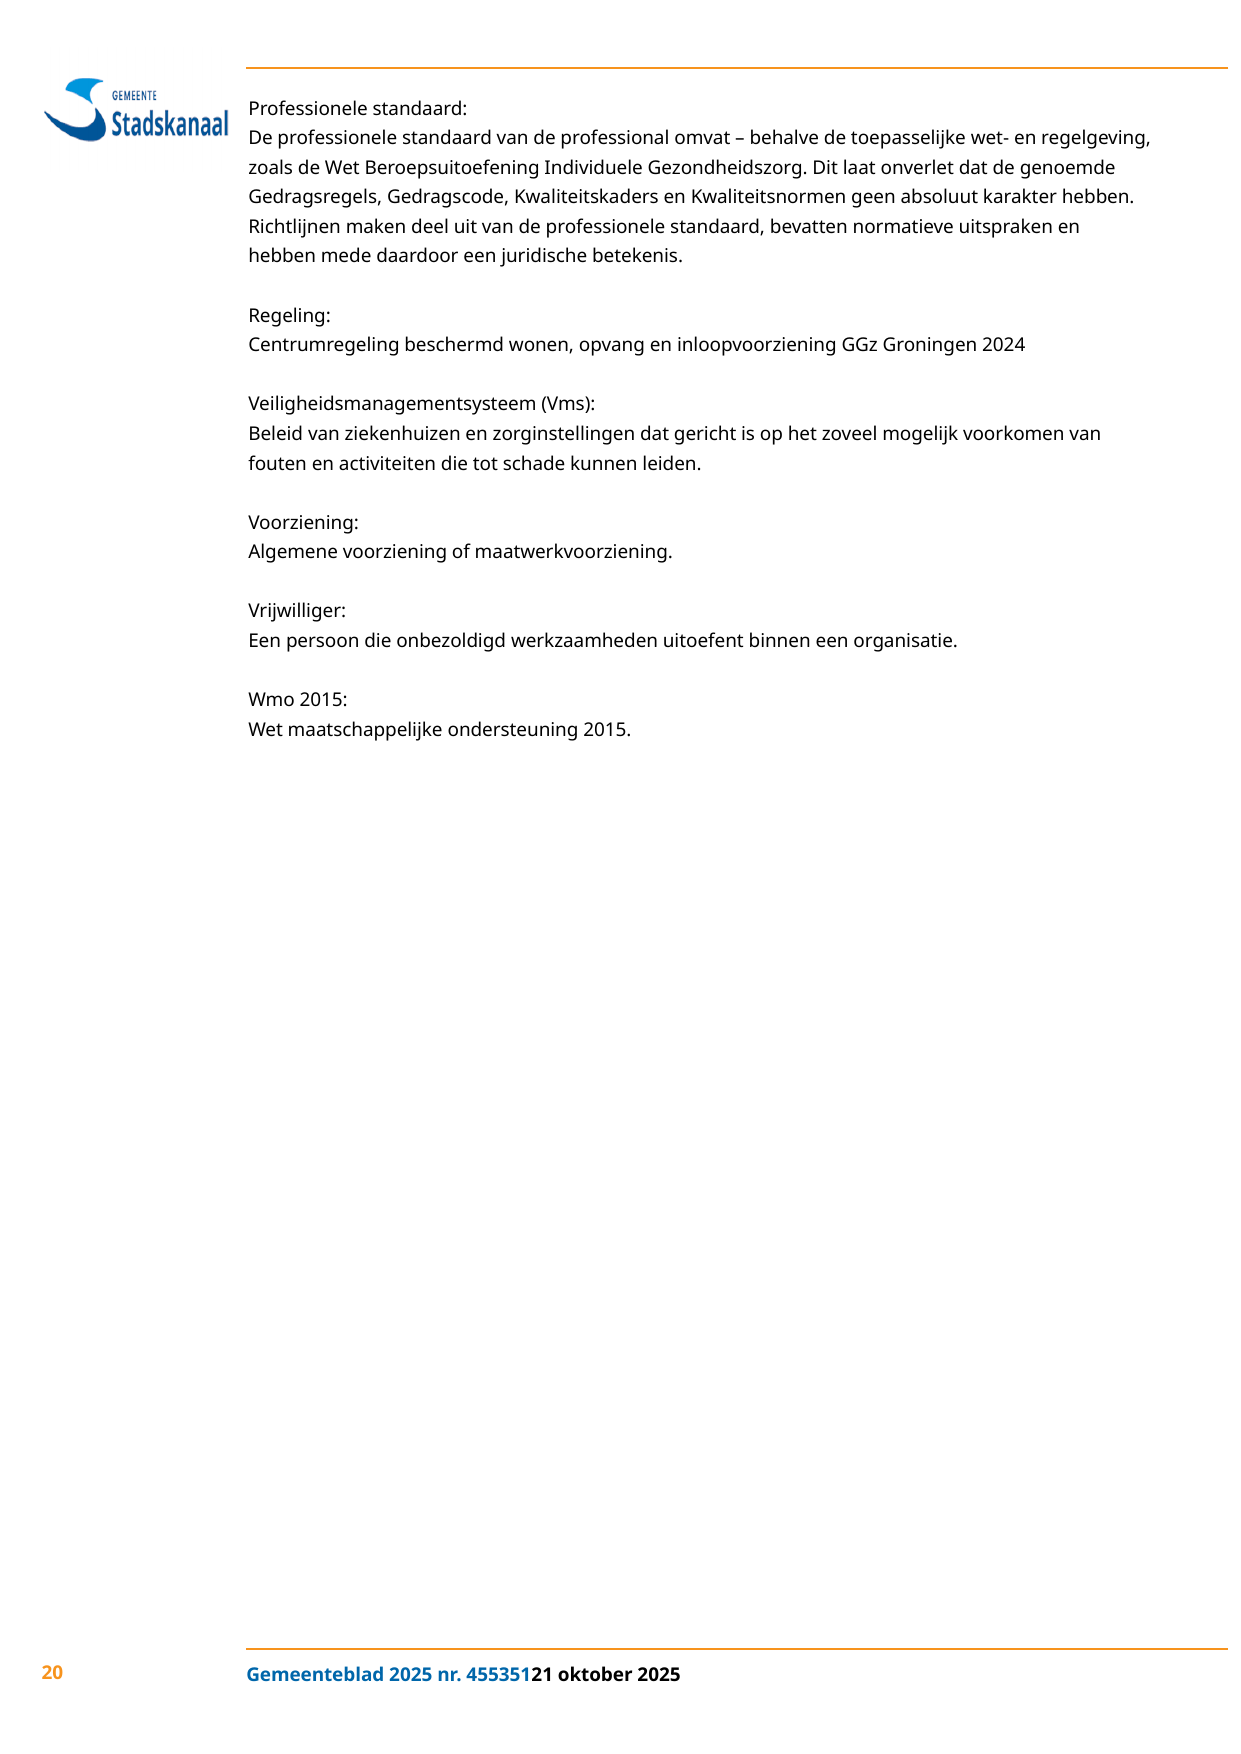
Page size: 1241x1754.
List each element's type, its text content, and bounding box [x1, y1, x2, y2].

text Veiligheidsmanagementsysteem (Vms): [248, 391, 1152, 416]
text De professionele standaard van de professional omvat – behalve de toepasselijke wet- en regelgeving, zoals de Wet Beroepsuitoefening Individuele Gezondheidszorg. Dit laat onverlet dat de genoemde Gedragsregels, Gedragscode, Kwaliteitskaders en Kwaliteitsnormen geen absoluut karakter hebben. Richtlijnen maken deel uit van de professionele standaard, bevatten normatieve uitspraken en hebben mede daardoor een juridische betekenis. [248, 124, 1152, 268]
text Wmo 2015: [248, 686, 1152, 712]
picture [41, 47, 231, 172]
text Regeling: [248, 302, 1152, 328]
text Centrumregeling beschermd wonen, opvang en inloopvoorziening GGz Groningen 2024 [248, 331, 1152, 357]
text Beleid van ziekenhuizen en zorginstellingen dat gericht is op het zoveel mogelijk voorkomen van fouten en activiteiten die tot schade kunnen leiden. [248, 420, 1152, 476]
text Professionele standaard: [248, 95, 1152, 121]
text Algemene voorziening of maatwerkvoorziening. [248, 538, 1152, 564]
text Vrijwilliger: [248, 598, 1152, 623]
text Wet maatschappelijke ondersteuning 2015. [248, 716, 1152, 742]
text Een persoon die onbezoldigd werkzaamheden uitoefent binnen een organisatie. [248, 627, 1152, 653]
text Voorziening: [248, 509, 1152, 535]
